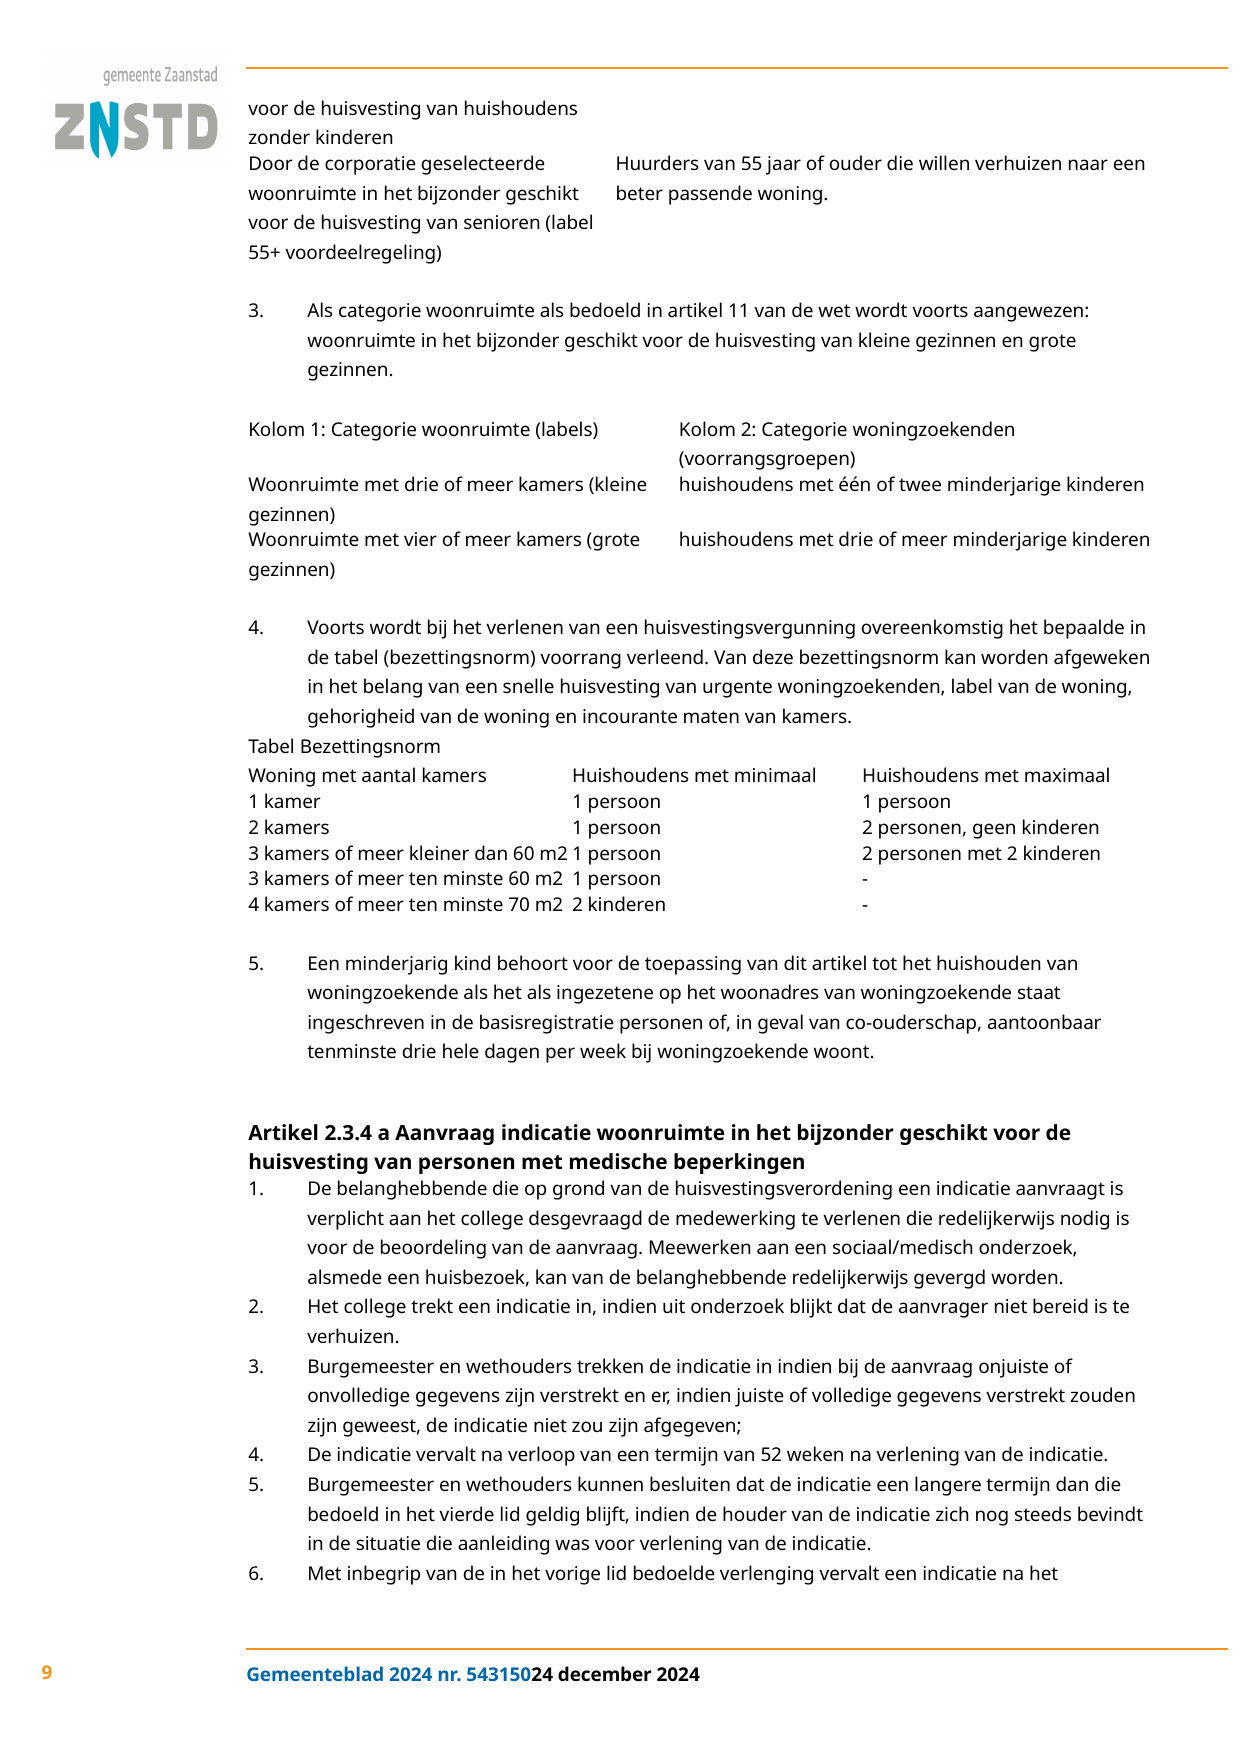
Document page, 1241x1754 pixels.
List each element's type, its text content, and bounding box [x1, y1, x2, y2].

list Het college trekt een indicatie in, indien uit onderzoek blijkt dat de aanvrager niet bereid is te verhuizen. [248, 1294, 1152, 1349]
table_cell - [862, 891, 1152, 917]
text Tabel Bezettingsnorm [248, 733, 1152, 759]
list Voorts wordt bij het verlenen van een huisvestingsvergunning overeenkomstig het bepaalde in de tabel (bezettingsnorm) voorrang verleend. Van deze bezettingsnorm kan worden afgeweken in het belang van een snelle huisvesting van urgente woningzoekenden, label van de woning, gehorigheid van de woning en incourante maten van kamers. [248, 614, 1152, 729]
table_cell Door de corporatie geselecteerde woonruimte in het bijzonder geschikt voor de huisvesting van senioren (label 55+ voordeelregeling) [248, 150, 615, 264]
list Burgemeester en wethouders trekken de indicatie in indien bij de aanvraag onjuiste of onvolledige gegevens zijn verstrekt en er, indien juiste of volledige gegevens verstrekt zouden zijn geweest, de indicatie niet zou zijn afgegeven; [248, 1353, 1152, 1438]
list Met inbegrip van de in het vorige lid bedoelde verlenging vervalt een indicatie na het [248, 1560, 1152, 1586]
table_header Kolom 2: Categorie woningzoekenden (voorrangsgroepen) [679, 416, 1152, 471]
table_header Kolom 1: Categorie woonruimte (labels) [248, 416, 679, 471]
table_cell 1 persoon [862, 788, 1152, 814]
table_cell 2 kinderen [572, 891, 862, 917]
table_cell 1 persoon [572, 788, 862, 814]
table_header Huishoudens met maximaal [862, 763, 1152, 788]
table_cell 1 persoon [572, 840, 862, 866]
text Artikel 2.3.4 a Aanvraag indicatie woonruimte in het bijzonder geschikt voor de huisvesting van personen met medische beperkingen [248, 1118, 1152, 1175]
table_cell 3 kamers of meer kleiner dan 60 m2 [248, 840, 572, 866]
list Een minderjarig kind behoort voor de toepassing van dit artikel tot het huishouden van woningzoekende als het als ingezetene op het woonadres van woningzoekende staat ingeschreven in de basisregistratie personen of, in geval van co-ouderschap, aantoonbaar tenminste drie hele dagen per week bij woningzoekende woont. [248, 950, 1152, 1064]
list Burgemeester en wethouders kunnen besluiten dat de indicatie een langere termijn dan die bedoeld in het vierde lid geldig blijft, indien de houder van de indicatie zich nog steeds bevindt in de situatie die aanleiding was voor verlening van de indicatie. [248, 1471, 1152, 1556]
table_cell 1 persoon [572, 866, 862, 891]
table_cell Huurders van 55 jaar of ouder die willen verhuizen naar een beter passende woning. [615, 150, 1152, 264]
table_header Huishoudens met minimaal [572, 763, 862, 788]
table_cell huishoudens met drie of meer minderjarige kinderen [679, 526, 1152, 582]
table_header Woning met aantal kamers [248, 763, 572, 788]
list De indicatie vervalt na verloop van een termijn van 52 weken na verlening van de indicatie. [248, 1442, 1152, 1467]
table_cell 2 personen, geen kinderen [862, 814, 1152, 840]
table_cell 2 kamers [248, 814, 572, 840]
table_cell 3 kamers of meer ten minste 60 m2 [248, 866, 572, 891]
table_cell - [862, 866, 1152, 891]
table_cell 4 kamers of meer ten minste 70 m2 [248, 891, 572, 917]
table_cell [615, 95, 1152, 150]
picture [41, 47, 231, 172]
list De belanghebbende die op grond van de huisvestingsverordening een indicatie aanvraagt is verplicht aan het college desgevraagd de medewerking te verlenen die redelijkerwijs nodig is voor de beoordeling van de aanvraag. Meewerken aan een sociaal/medisch onderzoek, alsmede een huisbezoek, kan van de belanghebbende redelijkerwijs gevergd worden. [248, 1175, 1152, 1290]
table_cell 2 personen met 2 kinderen [862, 840, 1152, 866]
table_cell 1 kamer [248, 788, 572, 814]
list Als categorie woonruimte als bedoeld in artikel 11 van de wet wordt voorts aangewezen: woonruimte in het bijzonder geschikt voor de huisvesting van kleine gezinnen en grote gezinnen. [248, 297, 1152, 382]
table_cell voor de huisvesting van huishoudens zonder kinderen [248, 95, 615, 150]
table_cell Woonruimte met vier of meer kamers (grote gezinnen) [248, 526, 679, 582]
table_cell 1 persoon [572, 814, 862, 840]
table_cell Woonruimte met drie of meer kamers (kleine gezinnen) [248, 471, 679, 526]
table_cell huishoudens met één of twee minderjarige kinderen [679, 471, 1152, 526]
